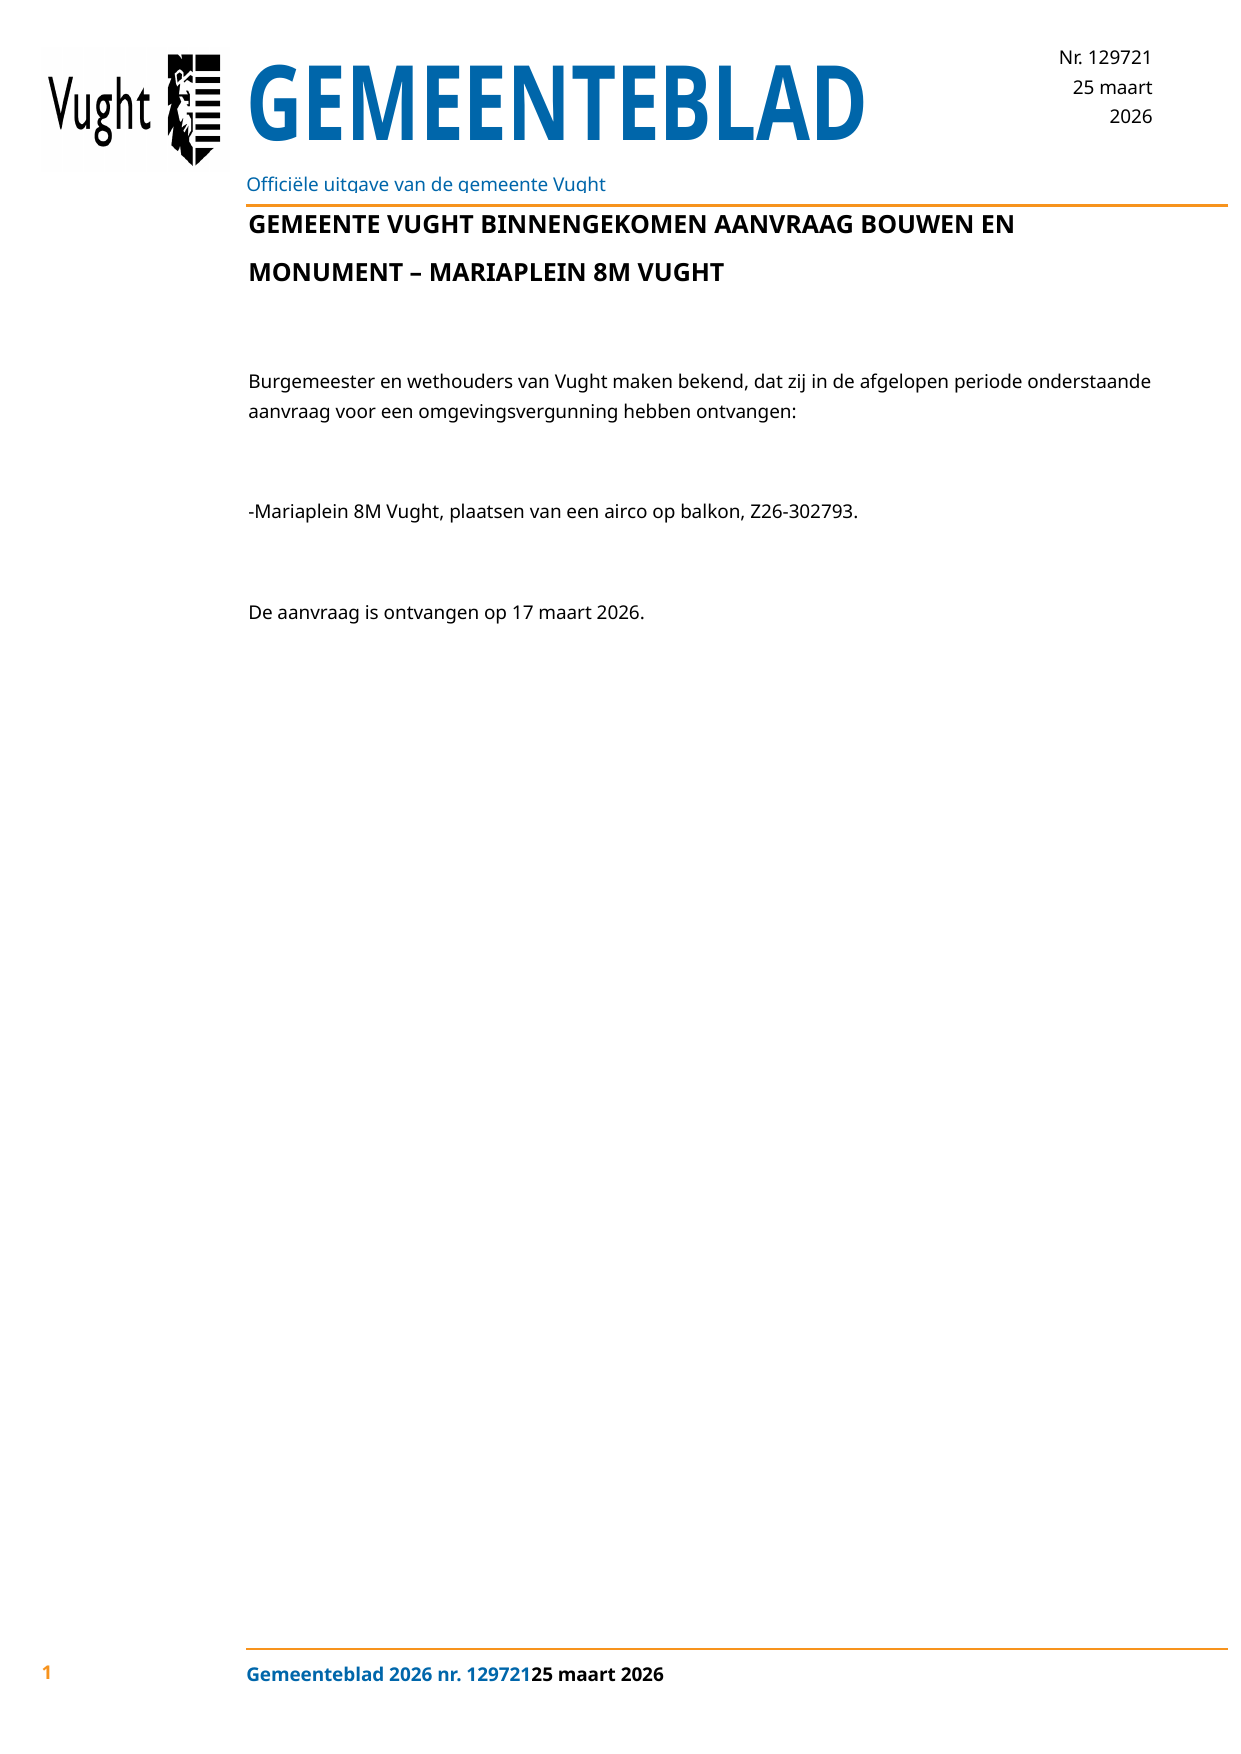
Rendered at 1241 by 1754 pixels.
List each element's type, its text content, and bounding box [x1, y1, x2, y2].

picture [41, 47, 231, 172]
text De aanvraag is ontvangen op 17 maart 2026. [248, 599, 1152, 625]
text Burgemeester en wethouders van Vught maken bekend, dat zij in de afgelopen periode onderstaande aanvraag voor een omgevingsvergunning hebben ontvangen: [248, 368, 1152, 424]
text -Mariaplein 8M Vught, plaatsen van een airco op balkon, Z26-302793. [248, 499, 1152, 524]
text GEMEENTE VUGHT BINNENGEKOMEN AANVRAAG BOUWEN EN MONUMENT – MARIAPLEIN 8M VUGHT [248, 207, 1152, 288]
